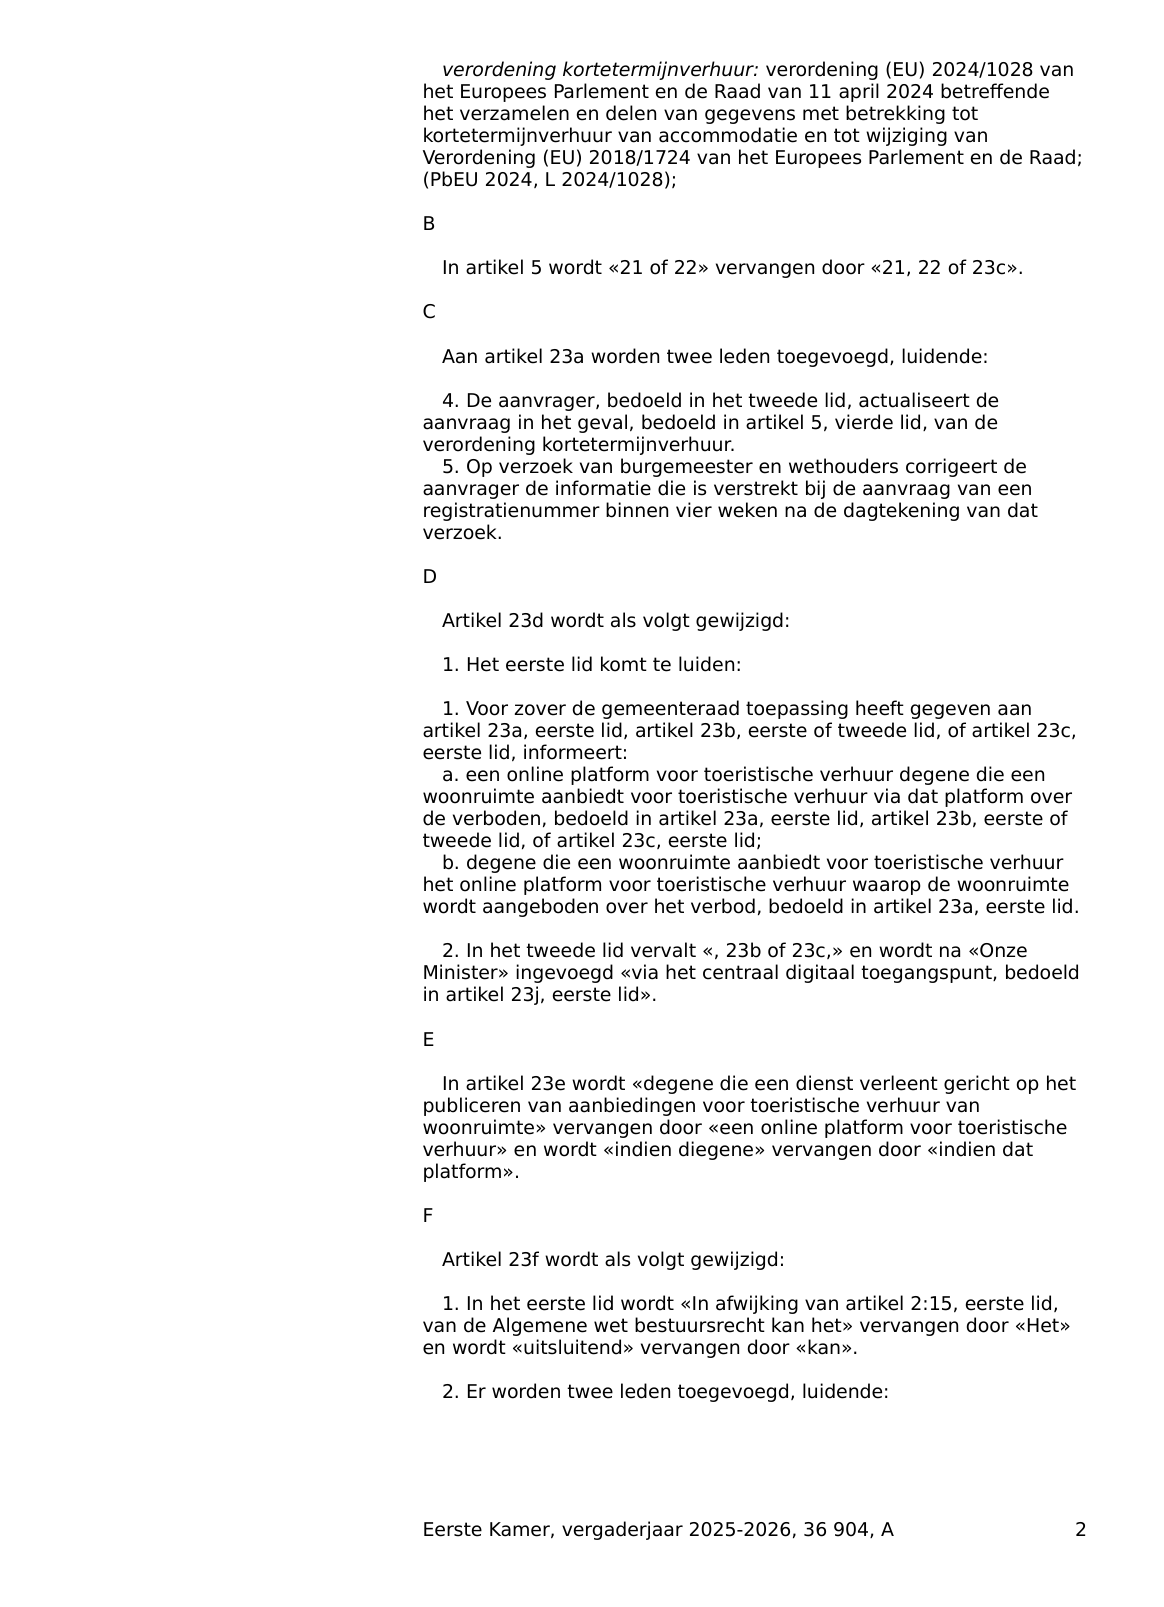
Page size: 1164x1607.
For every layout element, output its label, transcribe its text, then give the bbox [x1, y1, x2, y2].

text Aan artikel 23a worden twee leden toegevoegd, luidende: [422, 346, 1087, 368]
text F [422, 1205, 1087, 1227]
text In artikel 5 wordt «21 of 22» vervangen door «21, 22 of 23c». [422, 257, 1087, 279]
text 2. In het tweede lid vervalt «, 23b of 23c,» en wordt na «Onze Minister» ingevoegd «via het centraal digitaal toegangspunt, bedoeld in artikel 23j, eerste lid». [422, 940, 1087, 1006]
text B [422, 213, 1087, 235]
text b. degene die een woonruimte aanbiedt voor toeristische verhuur het online platform voor toeristische verhuur waarop de woonruimte wordt aangeboden over het verbod, bedoeld in artikel 23a, eerste lid. [422, 852, 1087, 918]
text 1. Voor zover de gemeenteraad toepassing heeft gegeven aan artikel 23a, eerste lid, artikel 23b, eerste of tweede lid, of artikel 23c, eerste lid, informeert: [422, 698, 1087, 764]
text 1. In het eerste lid wordt «In afwijking van artikel 2:15, eerste lid, van de Algemene wet bestuursrecht kan het» vervangen door «Het» en wordt «uitsluitend» vervangen door «kan». [422, 1293, 1087, 1359]
text E [422, 1028, 1087, 1050]
text Artikel 23f wordt als volgt gewijzigd: [422, 1249, 1087, 1271]
text C [422, 301, 1087, 323]
text 2. Er worden twee leden toegevoegd, luidende: [422, 1381, 1087, 1403]
text Artikel 23d wordt als volgt gewijzigd: [422, 610, 1087, 632]
text D [422, 566, 1087, 588]
text 1. Het eerste lid komt te luiden: [422, 654, 1087, 676]
text 5. Op verzoek van burgemeester en wethouders corrigeert de aanvrager de informatie die is verstrekt bij de aanvraag van een registratienummer binnen vier weken na de dagtekening van dat verzoek. [422, 456, 1087, 544]
text verordening kortetermijnverhuur: verordening (EU) 2024/1028 van het Europees Parlement en de Raad van 11 april 2024 betreffende het verzamelen en delen van gegevens met betrekking tot kortetermijnverhuur van accommodatie en tot wijziging van Verordening (EU) 2018/1724 van het Europees Parlement en de Raad; (PbEU 2024, L 2024/1028); [422, 59, 1087, 191]
text In artikel 23e wordt «degene die een dienst verleent gericht op het publiceren van aanbiedingen voor toeristische verhuur van woonruimte» vervangen door «een online platform voor toeristische verhuur» en wordt «indien diegene» vervangen door «indien dat platform». [422, 1073, 1087, 1182]
text a. een online platform voor toeristische verhuur degene die een woonruimte aanbiedt voor toeristische verhuur via dat platform over de verboden, bedoeld in artikel 23a, eerste lid, artikel 23b, eerste of tweede lid, of artikel 23c, eerste lid; [422, 764, 1087, 852]
text 4. De aanvrager, bedoeld in het tweede lid, actualiseert de aanvraag in het geval, bedoeld in artikel 5, vierde lid, van de verordening kortetermijnverhuur. [422, 390, 1087, 456]
